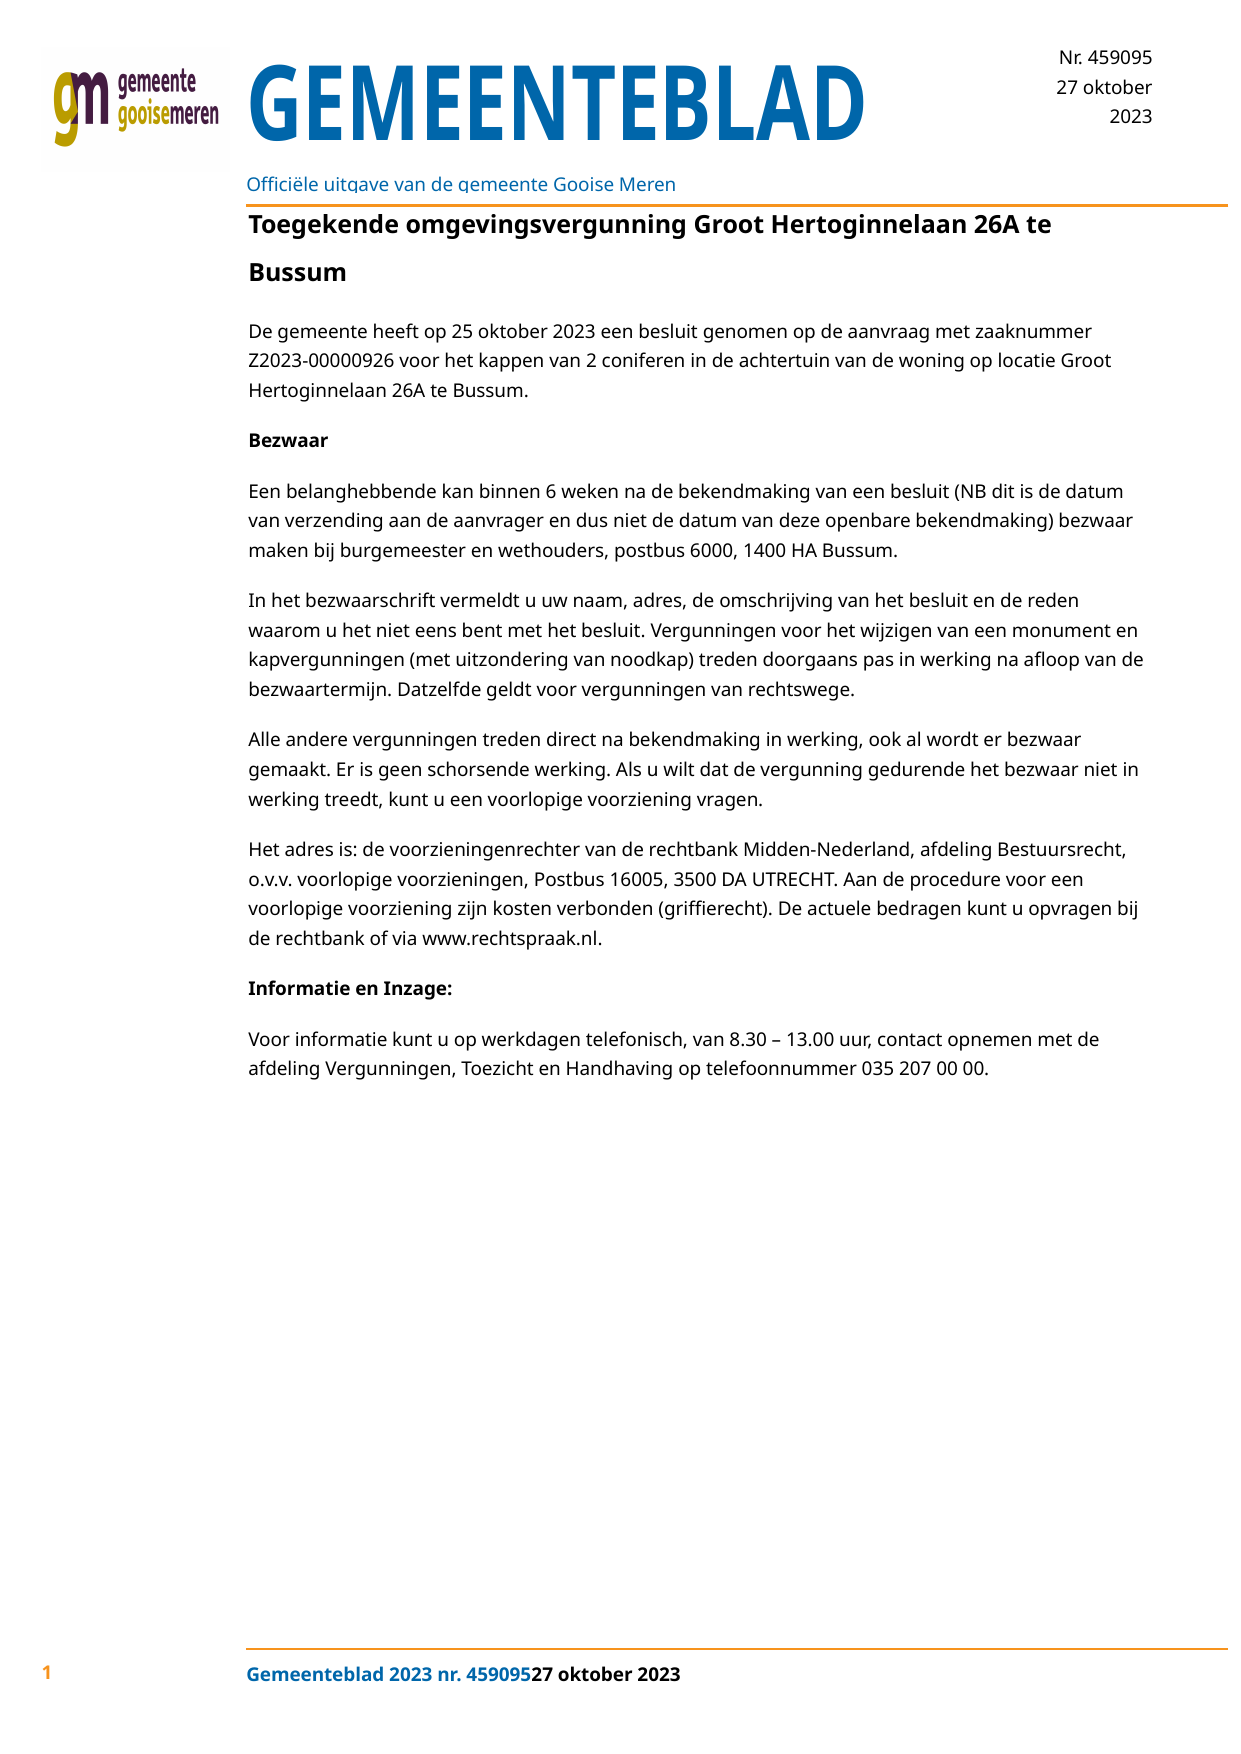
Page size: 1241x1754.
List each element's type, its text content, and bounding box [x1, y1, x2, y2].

text Alle andere vergunningen treden direct na bekendmaking in werking, ook al wordt er bezwaar gemaakt. Er is geen schorsende werking. Als u wilt dat de vergunning gedurende het bezwaar niet in werking treedt, kunt u een voorlopige voorziening vragen. [248, 727, 1152, 812]
text In het bezwaarschrift vermeldt u uw naam, adres, de omschrijving van het besluit en de reden waarom u het niet eens bent met het besluit. Vergunningen voor het wijzigen van een monument en kapvergunningen (met uitzondering van noodkap) treden doorgaans pas in werking na afloop van de bezwaartermijn. Datzelfde geldt voor vergunningen van rechtswege. [248, 587, 1152, 702]
text Informatie en Inzage: [248, 975, 1152, 1001]
text Toegekende omgevingsvergunning Groot Hertoginnelaan 26A te Bussum [248, 207, 1152, 288]
text De gemeente heeft op 25 oktober 2023 een besluit genomen op de aanvraag met zaaknummer Z2023-00000926 voor het kappen van 2 coniferen in de achtertuin van de woning op locatie Groot Hertoginnelaan 26A te Bussum. [248, 318, 1152, 403]
text Voor informatie kunt u op werkdagen telefonisch, van 8.30 – 13.00 uur, contact opnemen met de afdeling Vergunningen, Toezicht en Handhaving op telefoonnummer 035 207 00 00. [248, 1026, 1152, 1081]
text Een belanghebbende kan binnen 6 weken na de bekendmaking van een besluit (NB dit is de datum van verzending aan de aanvrager en dus niet de datum van deze openbare bekendmaking) bezwaar maken bij burgemeester en wethouders, postbus 6000, 1400 HA Bussum. [248, 478, 1152, 563]
picture [41, 47, 231, 172]
text Het adres is: de voorzieningenrechter van de rechtbank Midden-Nederland, afdeling Bestuursrecht, o.v.v. voorlopige voorzieningen, Postbus 16005, 3500 DA UTRECHT. Aan de procedure voor een voorlopige voorziening zijn kosten verbonden (griffierecht). De actuele bedragen kunt u opvragen bij de rechtbank of via www.rechtspraak.nl. [248, 836, 1152, 951]
text Bezwaar [248, 427, 1152, 453]
